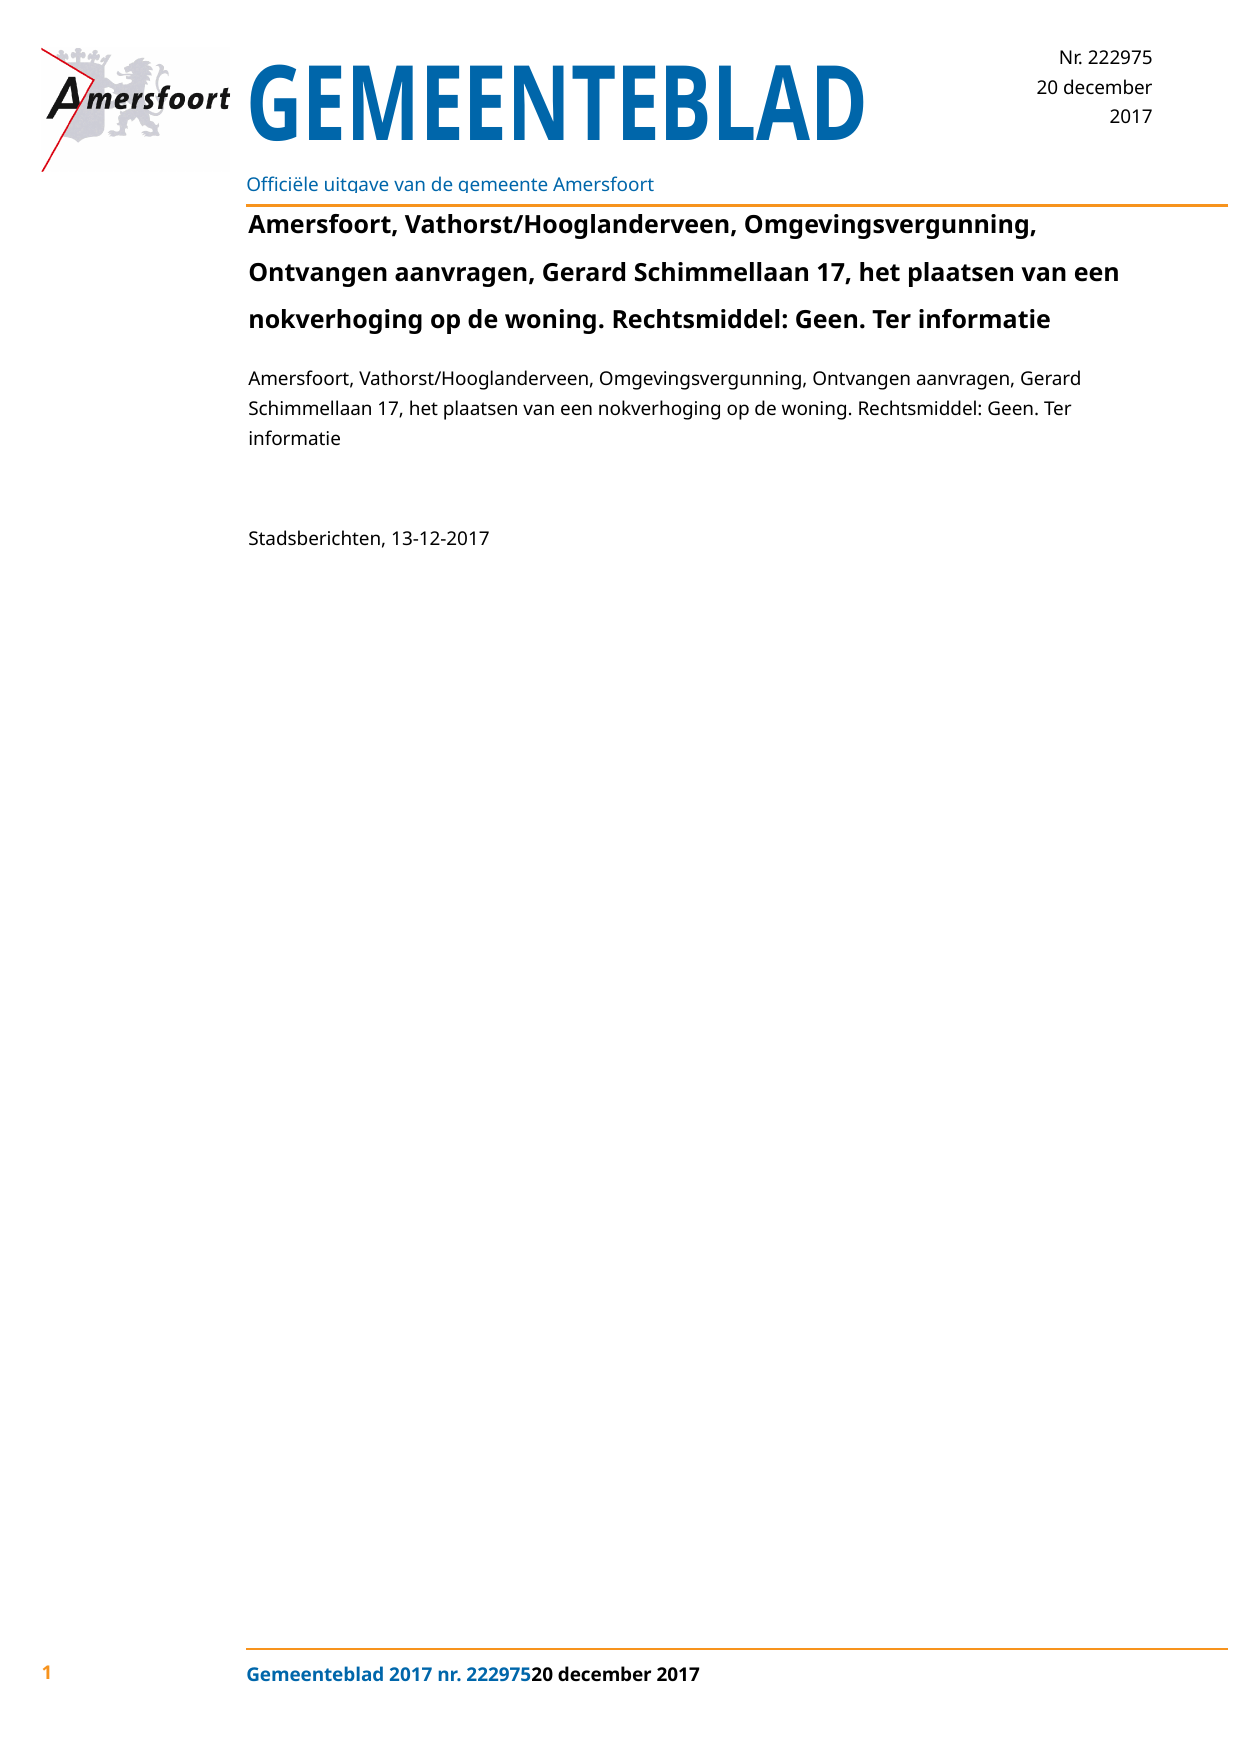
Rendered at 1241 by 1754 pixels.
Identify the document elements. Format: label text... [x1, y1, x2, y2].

text Stadsberichten, 13-12-2017 [248, 526, 1152, 551]
picture [41, 47, 231, 172]
text Amersfoort, Vathorst/Hooglanderveen, Omgevingsvergunning, Ontvangen aanvragen, Gerard Schimmellaan 17, het plaatsen van een nokverhoging op de woning. Rechtsmiddel: Geen. Ter informatie [248, 207, 1152, 336]
text Amersfoort, Vathorst/Hooglanderveen, Omgevingsvergunning, Ontvangen aanvragen, Gerard Schimmellaan 17, het plaatsen van een nokverhoging op de woning. Rechtsmiddel: Geen. Ter informatie [248, 366, 1152, 450]
